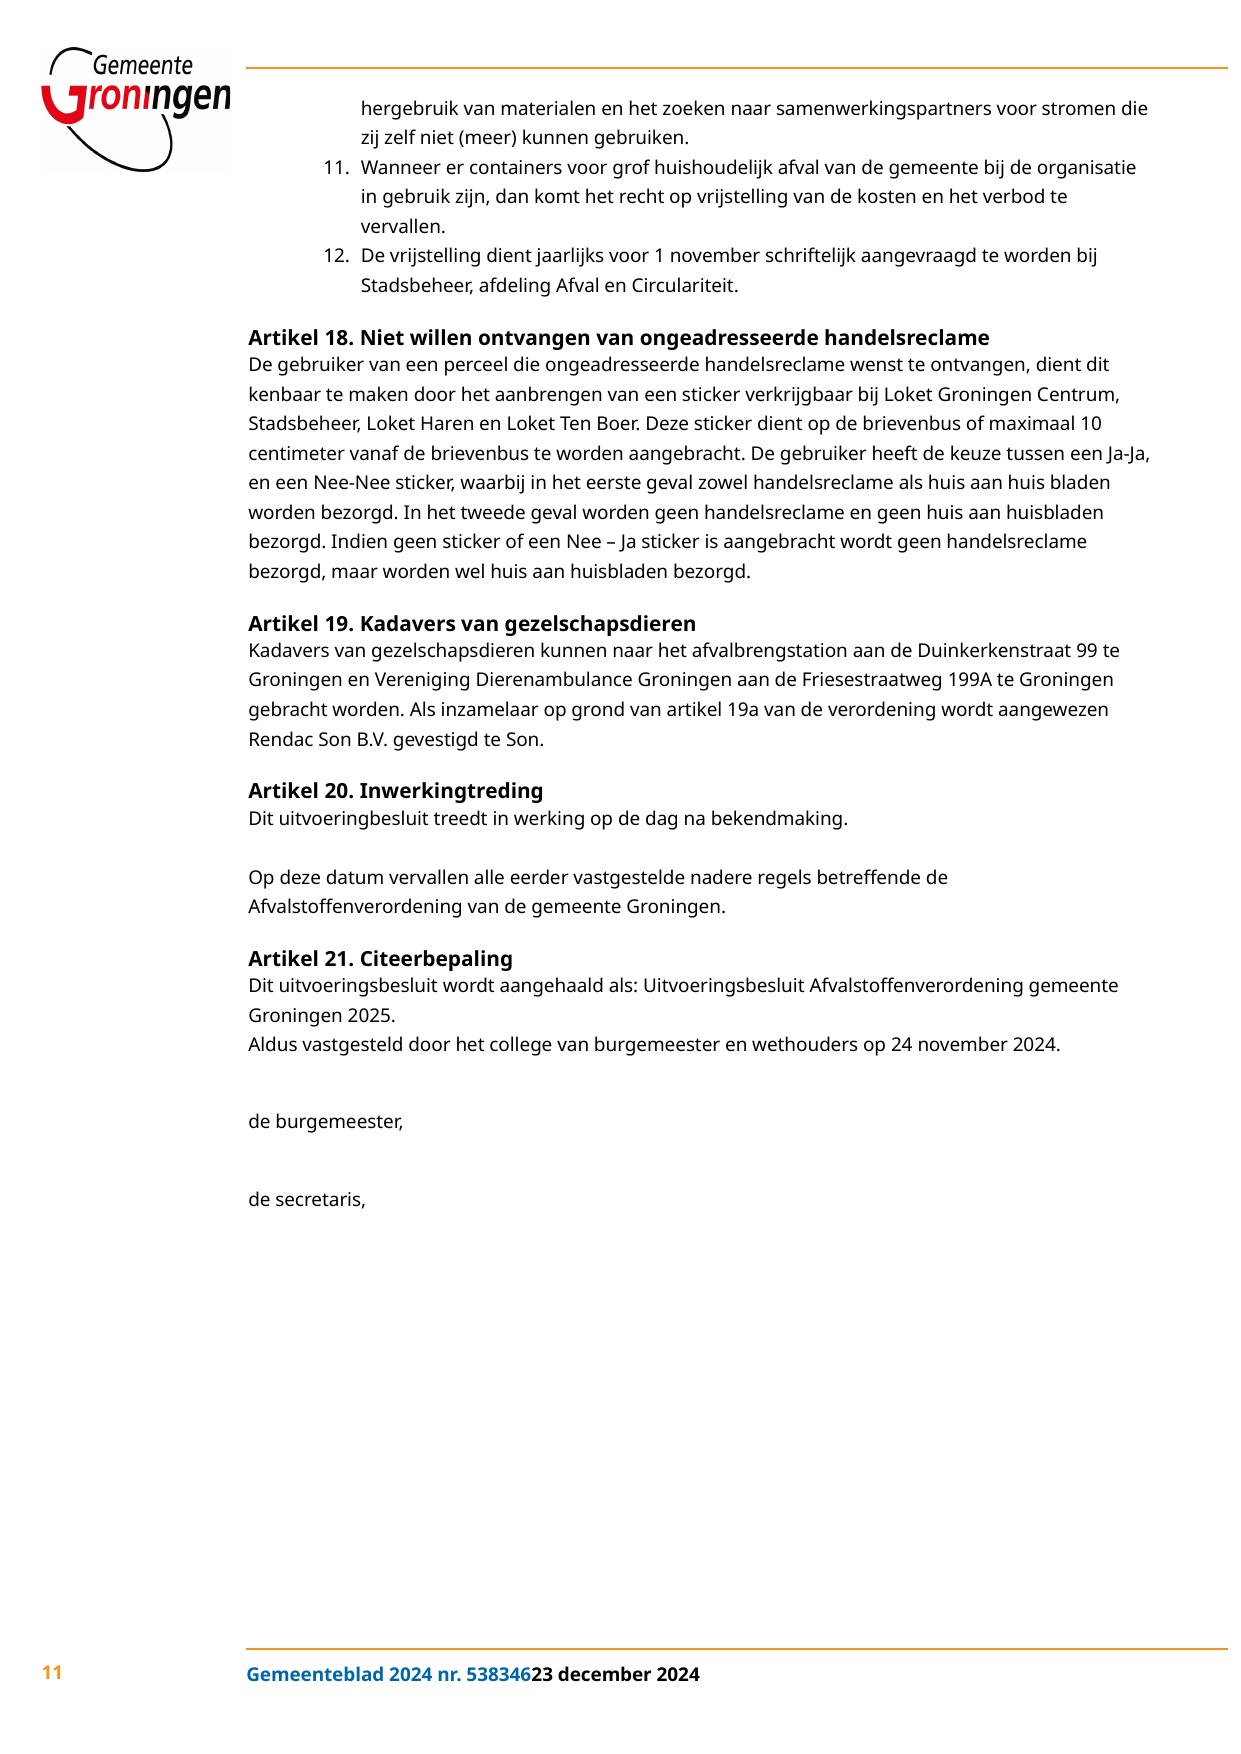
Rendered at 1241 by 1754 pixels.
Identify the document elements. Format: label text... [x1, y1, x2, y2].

text Op deze datum vervallen alle eerder vastgestelde nadere regels betreffende de Afvalstoffenverordening van de gemeente Groningen. [248, 864, 1152, 919]
text De gebruiker van een perceel die ongeadresseerde handelsreclame wenst te ontvangen, dient dit kenbaar te maken door het aanbrengen van een sticker verkrijgbaar bij Loket Groningen Centrum, Stadsbeheer, Loket Haren en Loket Ten Boer. Deze sticker dient op de brievenbus of maximaal 10 centimeter vanaf de brievenbus te worden aangebracht. De gebruiker heeft de keuze tussen een Ja-Ja, en een Nee-Nee sticker, waarbij in het eerste geval zowel handelsreclame als huis aan huis bladen worden bezorgd. In het tweede geval worden geen handelsreclame en geen huis aan huisbladen bezorgd. Indien geen sticker of een Nee – Ja sticker is aangebracht wordt geen handelsreclame bezorgd, maar worden wel huis aan huisbladen bezorgd. [248, 351, 1152, 584]
text Artikel 19. Kadavers van gezelschapsdieren [248, 609, 1152, 637]
text Kadavers van gezelschapsdieren kunnen naar het afvalbrengstation aan de Duinkerkenstraat 99 te Groningen en Vereniging Dierenambulance Groningen aan de Friesestraatweg 199A te Groningen gebracht worden. Als inzamelaar op grond van artikel 19a van de verordening wordt aangewezen Rendac Son B.V. gevestigd te Son. [248, 637, 1152, 752]
text Dit uitvoeringsbesluit wordt aangehaald als: Uitvoeringsbesluit Afvalstoffenverordening gemeente Groningen 2025. [248, 972, 1152, 1028]
list hergebruik van materialen en het zoeken naar samenwerkingspartners voor stromen die zij zelf niet (meer) kunnen gebruiken. [323, 95, 1152, 150]
list Wanneer er containers voor grof huishoudelijk afval van de gemeente bij de organisatie in gebruik zijn, dan komt het recht op vrijstelling van de kosten en het verbod te vervallen. [323, 154, 1152, 239]
text Artikel 20. Inwerkingtreding [248, 776, 1152, 805]
text de burgemeester, [248, 1109, 1152, 1134]
text Artikel 21. Citeerbepaling [248, 944, 1152, 972]
text Artikel 18. Niet willen ontvangen van ongeadresseerde handelsreclame [248, 323, 1152, 351]
text Aldus vastgesteld door het college van burgemeester en wethouders op 24 november 2024. [248, 1031, 1152, 1057]
text Dit uitvoeringbesluit treedt in werking op de dag na bekendmaking. [248, 805, 1152, 830]
list De vrijstelling dient jaarlijks voor 1 november schriftelijk aangevraagd te worden bij Stadsbeheer, afdeling Afval en Circulariteit. [323, 243, 1152, 298]
picture [41, 47, 231, 172]
text de secretaris, [248, 1186, 1152, 1212]
